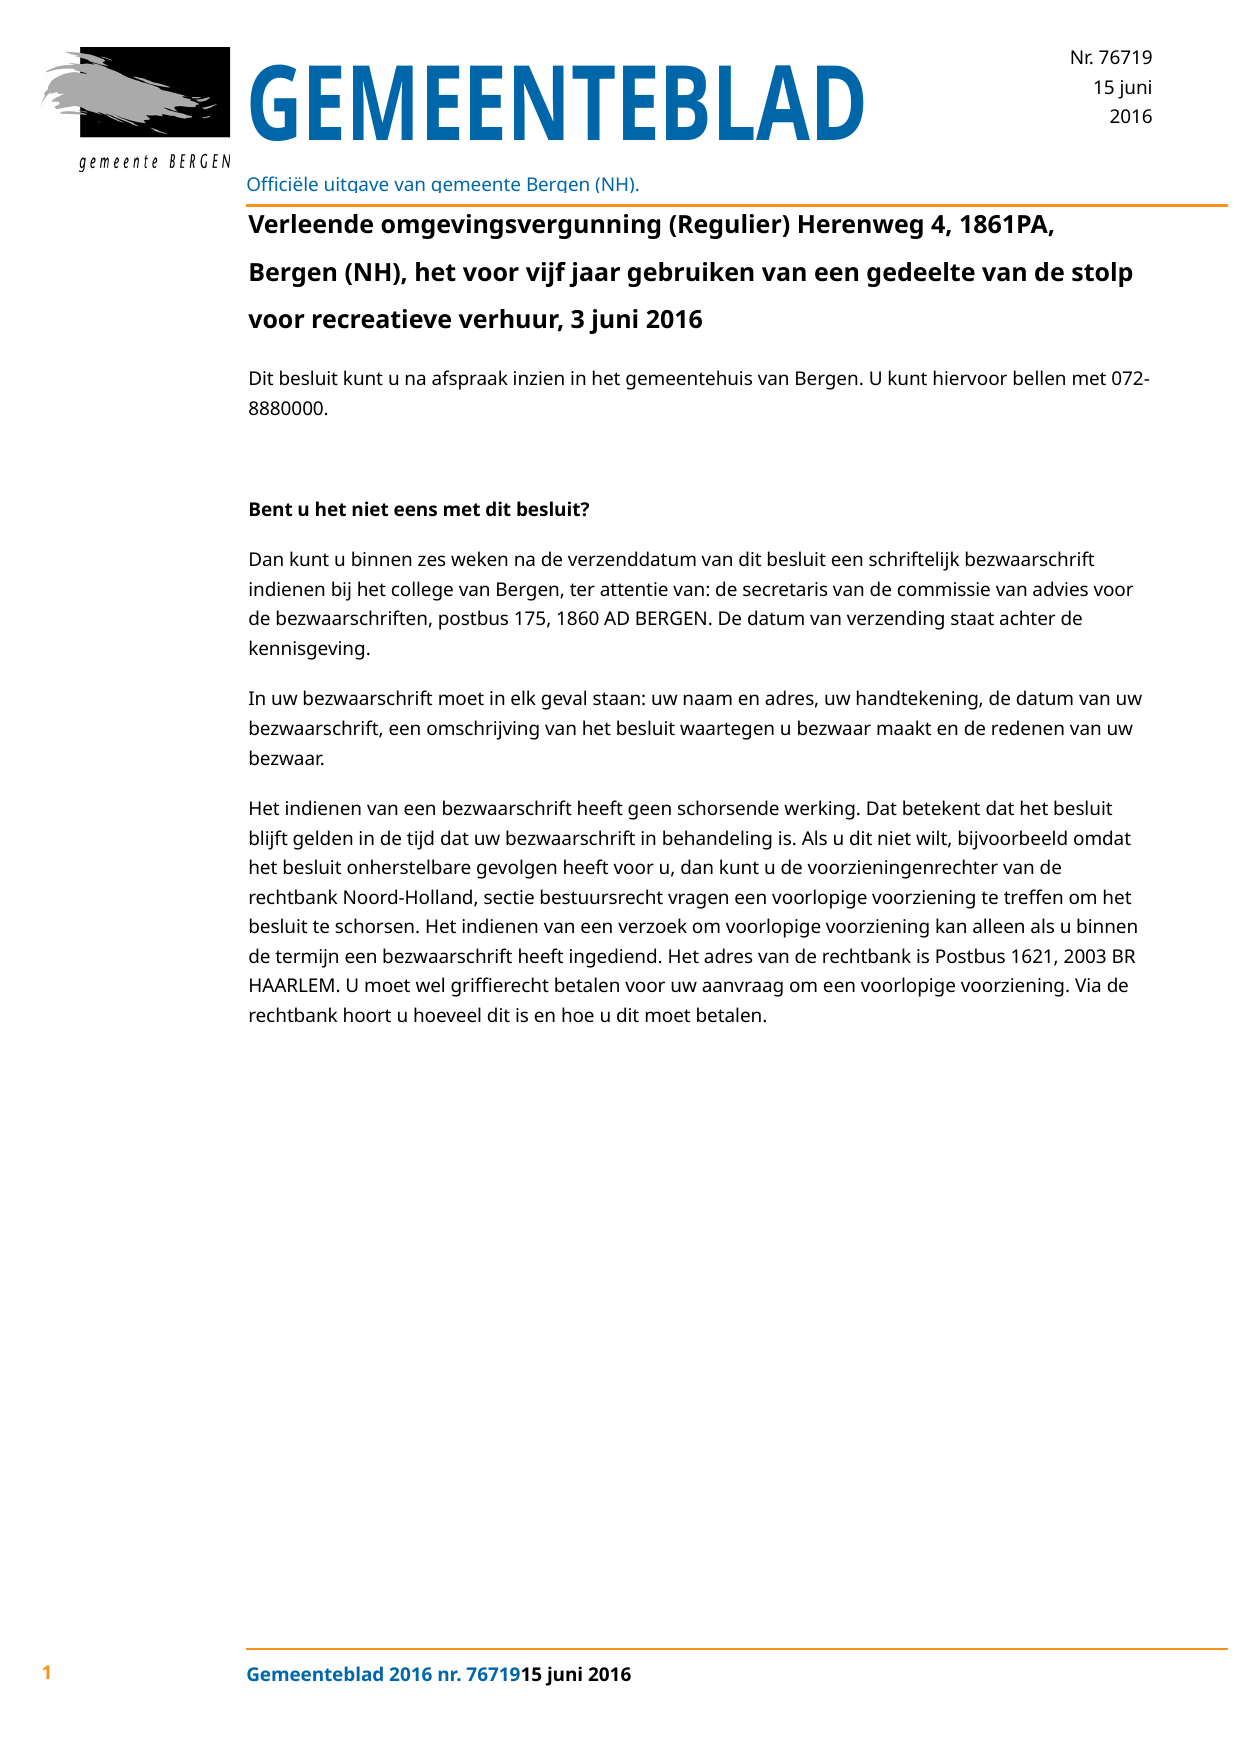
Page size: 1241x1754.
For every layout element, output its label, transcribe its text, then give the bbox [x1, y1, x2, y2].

text Het indienen van een bezwaarschrift heeft geen schorsende werking. Dat betekent dat het besluit blijft gelden in de tijd dat uw bezwaarschrift in behandeling is. Als u dit niet wilt, bijvoorbeeld omdat het besluit onherstelbare gevolgen heeft voor u, dan kunt u de voorzieningenrechter van de rechtbank Noord-Holland, sectie bestuursrecht vragen een voorlopige voorziening te treffen om het besluit te schorsen. Het indienen van een verzoek om voorlopige voorziening kan alleen als u binnen de termijn een bezwaarschrift heeft ingediend. Het adres van de rechtbank is Postbus 1621, 2003 BR HAARLEM. U moet wel griffierecht betalen voor uw aanvraag om een voorlopige voorziening. Via de rechtbank hoort u hoeveel dit is en hoe u dit moet betalen. [248, 795, 1152, 1028]
text Verleende omgevingsvergunning (Regulier) Herenweg 4, 1861PA, Bergen (NH), het voor vijf jaar gebruiken van een gedeelte van de stolp voor recreatieve verhuur, 3 juni 2016 [248, 207, 1152, 336]
picture [41, 47, 231, 172]
text Dit besluit kunt u na afspraak inzien in het gemeentehuis van Bergen. U kunt hiervoor bellen met 072-8880000. [248, 366, 1152, 421]
text In uw bezwaarschrift moet in elk geval staan: uw naam en adres, uw handtekening, de datum van uw bezwaarschrift, een omschrijving van het besluit waartegen u bezwaar maakt en de redenen van uw bezwaar. [248, 686, 1152, 770]
text Bent u het niet eens met dit besluit? [248, 496, 1152, 522]
text Dan kunt u binnen zes weken na de verzenddatum van dit besluit een schriftelijk bezwaarschrift indienen bij het college van Bergen, ter attentie van: de secretaris van de commissie van advies voor de bezwaarschriften, postbus 175, 1860 AD BERGEN. De datum van verzending staat achter de kennisgeving. [248, 546, 1152, 661]
